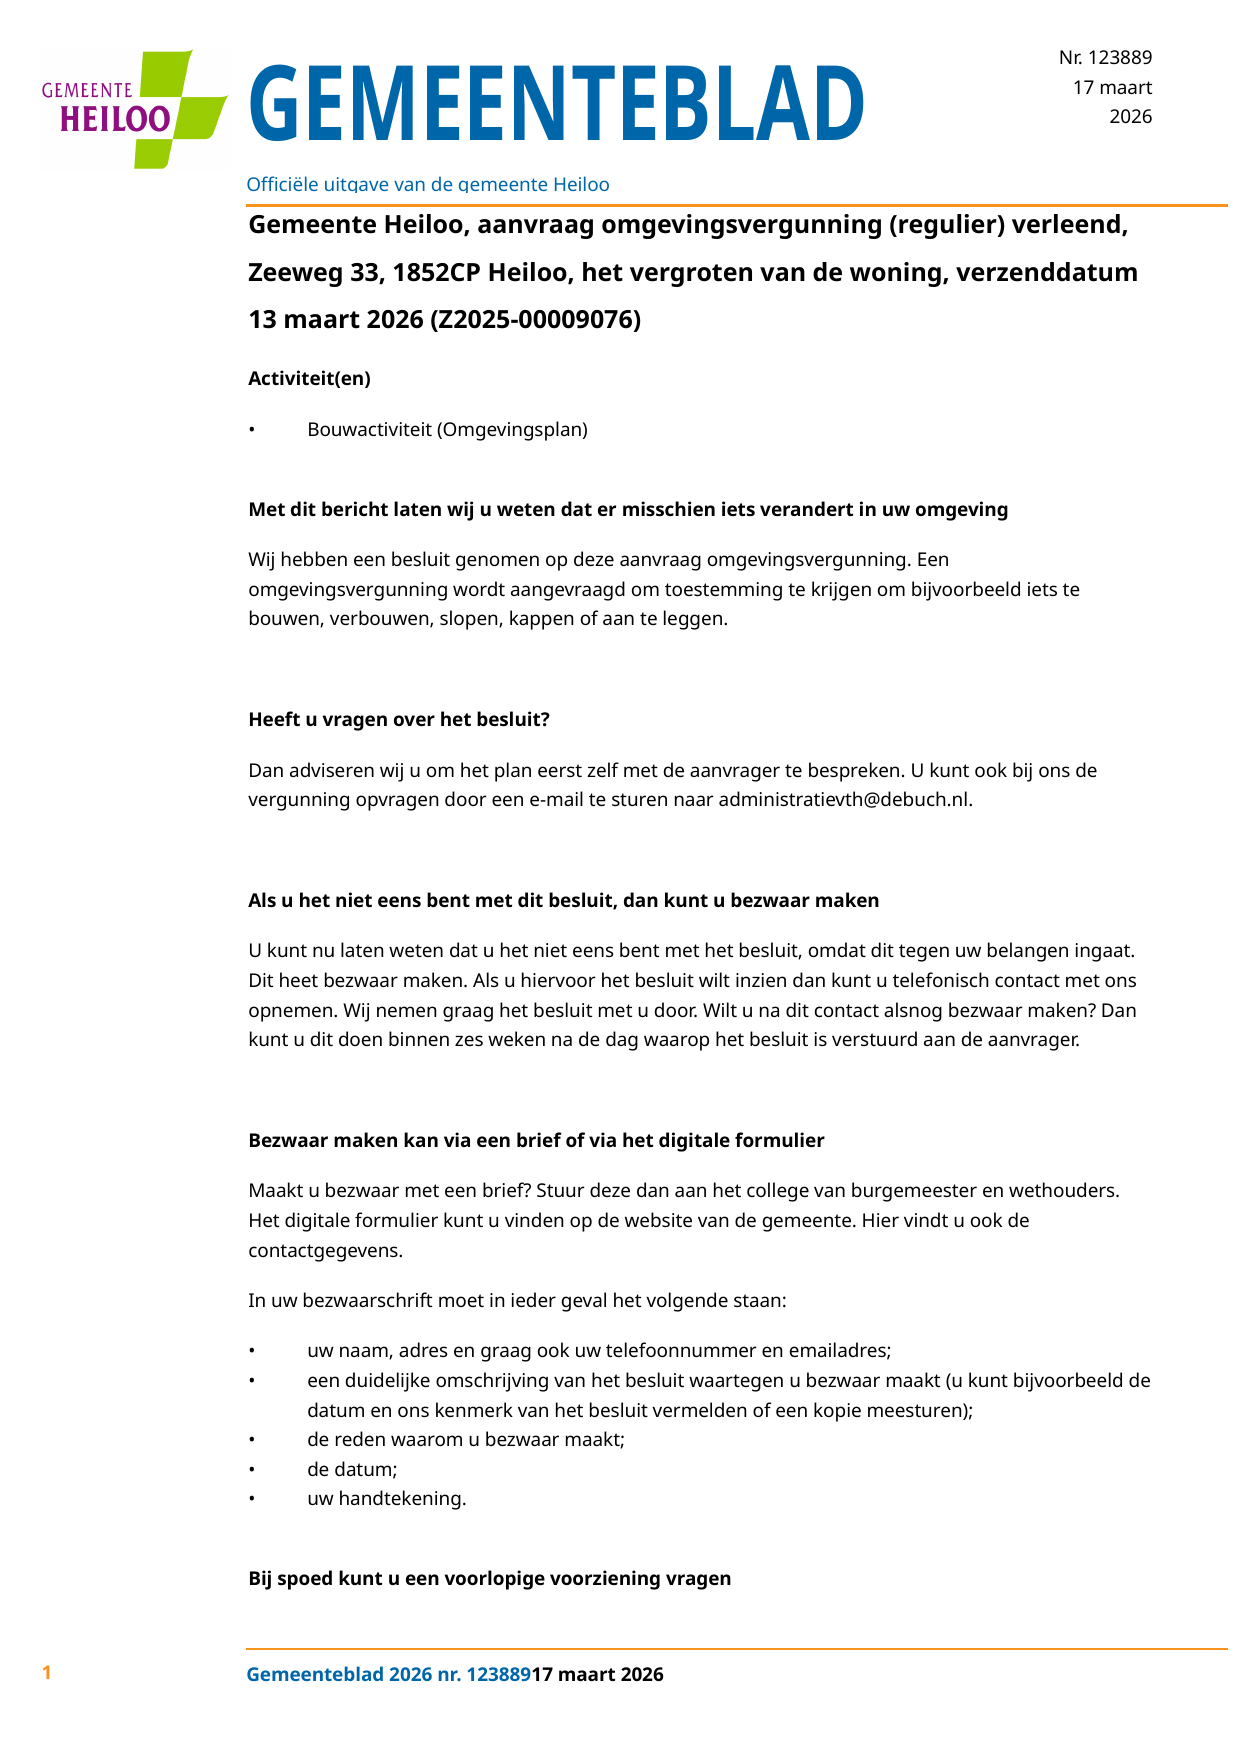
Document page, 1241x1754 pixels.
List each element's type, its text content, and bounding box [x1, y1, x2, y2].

list de reden waarom u bezwaar maakt; [248, 1426, 1152, 1452]
list uw handtekening. [248, 1486, 1152, 1511]
text Bezwaar maken kan via een brief of via het digitale formulier [248, 1127, 1152, 1153]
list Bouwactiviteit (Omgevingsplan) [248, 416, 1152, 442]
text In uw bezwaarschrift moet in ieder geval het volgende staan: [248, 1287, 1152, 1313]
text Maakt u bezwaar met een brief? Stuur deze dan aan het college van burgemeester en wethouders. Het digitale formulier kunt u vinden op de website van de gemeente. Hier vindt u ook de contactgegevens. [248, 1178, 1152, 1262]
list de datum; [248, 1456, 1152, 1482]
picture [41, 47, 231, 172]
text Als u het niet eens bent met dit besluit, dan kunt u bezwaar maken [248, 887, 1152, 913]
text Gemeente Heiloo, aanvraag omgevingsvergunning (regulier) verleend, Zeeweg 33, 1852CP Heiloo, het vergroten van de woning, verzenddatum 13 maart 2026 (Z2025-00009076) [248, 207, 1152, 336]
list een duidelijke omschrijving van het besluit waartegen u bezwaar maakt (u kunt bijvoorbeeld de datum en ons kenmerk van het besluit vermelden of een kopie meesturen); [248, 1367, 1152, 1422]
text Met dit bericht laten wij u weten dat er misschien iets verandert in uw omgeving [248, 496, 1152, 522]
text U kunt nu laten weten dat u het niet eens bent met het besluit, omdat dit tegen uw belangen ingaat. Dit heet bezwaar maken. Als u hiervoor het besluit wilt inzien dan kunt u telefonisch contact met ons opnemen. Wij nemen graag het besluit met u door. Wilt u na dit contact alsnog bezwaar maken? Dan kunt u dit doen binnen zes weken na de dag waarop het besluit is verstuurd aan de aanvrager. [248, 938, 1152, 1052]
text Bij spoed kunt u een voorlopige voorziening vragen [248, 1566, 1152, 1591]
text Activiteit(en) [248, 366, 1152, 391]
list uw naam, adres en graag ook uw telefoonnummer en emailadres; [248, 1338, 1152, 1363]
text Wij hebben een besluit genomen op deze aanvraag omgevingsvergunning. Een omgevingsvergunning wordt aangevraagd om toestemming te krijgen om bijvoorbeeld iets te bouwen, verbouwen, slopen, kappen of aan te leggen. [248, 546, 1152, 631]
text Heeft u vragen over het besluit? [248, 706, 1152, 732]
text Dan adviseren wij u om het plan eerst zelf met de aanvrager te bespreken. U kunt ook bij ons de vergunning opvragen door een e-mail te sturen naar administratievth@debuch.nl. [248, 757, 1152, 812]
